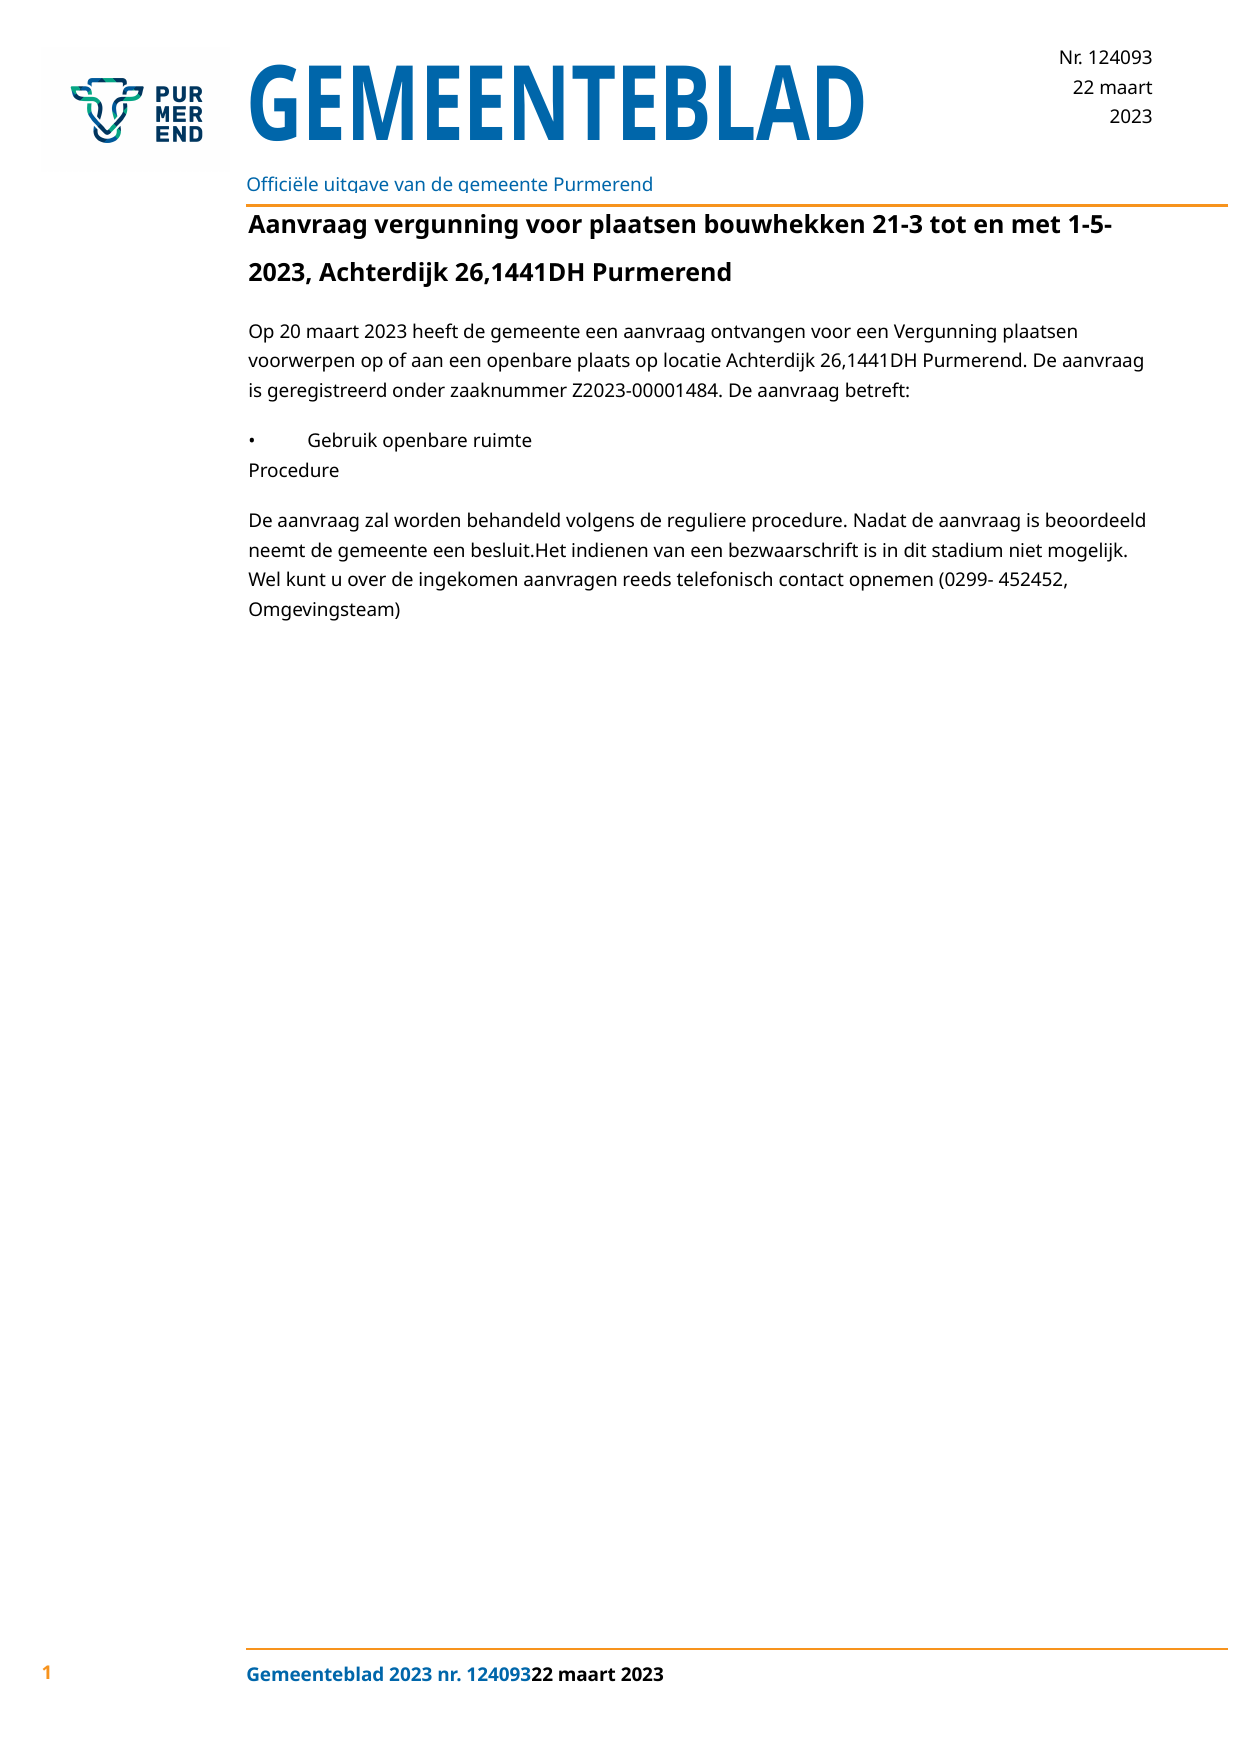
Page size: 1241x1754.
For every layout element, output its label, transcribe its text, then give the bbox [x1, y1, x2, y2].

picture [41, 47, 231, 172]
text Aanvraag vergunning voor plaatsen bouwhekken 21-3 tot en met 1-5-2023, Achterdijk 26,1441DH Purmerend [248, 207, 1152, 288]
text De aanvraag zal worden behandeld volgens de reguliere procedure. Nadat de aanvraag is beoordeeld neemt de gemeente een besluit.Het indienen van een bezwaarschrift is in dit stadium niet mogelijk. Wel kunt u over de ingekomen aanvragen reeds telefonisch contact opnemen (0299- 452452, Omgevingsteam) [248, 507, 1152, 622]
text Op 20 maart 2023 heeft de gemeente een aanvraag ontvangen voor een Vergunning plaatsen voorwerpen op of aan een openbare plaats op locatie Achterdijk 26,1441DH Purmerend. De aanvraag is geregistreerd onder zaaknummer Z2023-00001484. De aanvraag betreft: [248, 318, 1152, 403]
text Procedure [248, 457, 1152, 483]
list Gebruik openbare ruimte [248, 427, 1152, 453]
